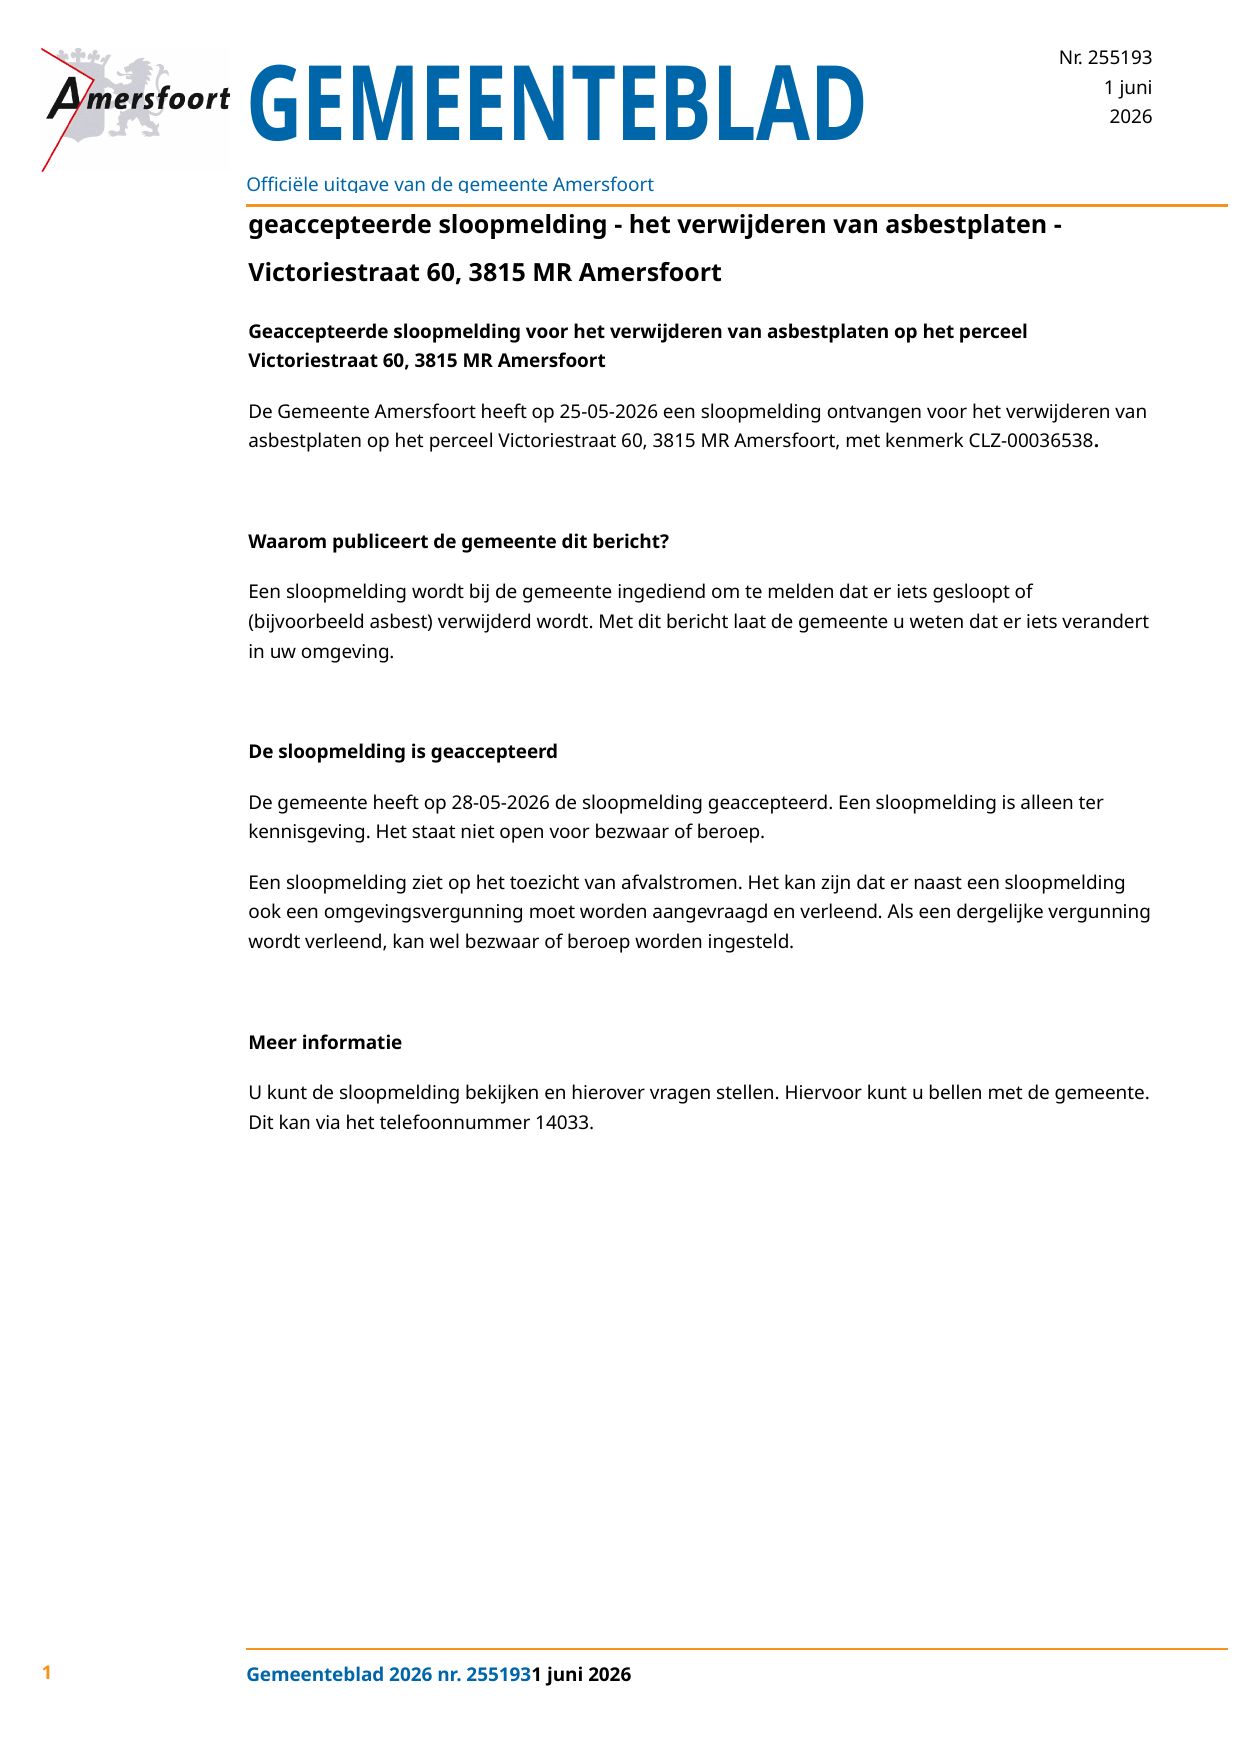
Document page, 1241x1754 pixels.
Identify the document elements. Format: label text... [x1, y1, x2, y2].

picture [41, 47, 231, 172]
text Meer informatie [248, 1029, 1152, 1055]
text Waarom publiceert de gemeente dit bericht? [248, 528, 1152, 554]
text Geaccepteerde sloopmelding voor het verwijderen van asbestplaten op het perceel Victoriestraat 60, 3815 MR Amersfoort [248, 318, 1152, 373]
text Een sloopmelding ziet op het toezicht van afvalstromen. Het kan zijn dat er naast een sloopmelding ook een omgevingsvergunning moet worden aangevraagd en verleend. Als een dergelijke vergunning wordt verleend, kan wel bezwaar of beroep worden ingesteld. [248, 869, 1152, 954]
text geaccepteerde sloopmelding - het verwijderen van asbestplaten - Victoriestraat 60, 3815 MR Amersfoort [248, 207, 1152, 288]
text De Gemeente Amersfoort heeft op 25-05-2026 een sloopmelding ontvangen voor het verwijderen van asbestplaten op het perceel Victoriestraat 60, 3815 MR Amersfoort, met kenmerk CLZ-00036538. [248, 398, 1152, 453]
text U kunt de sloopmelding bekijken en hierover vragen stellen. Hiervoor kunt u bellen met de gemeente. Dit kan via het telefoonnummer 14033. [248, 1079, 1152, 1135]
text De sloopmelding is geaccepteerd [248, 739, 1152, 764]
text Een sloopmelding wordt bij de gemeente ingediend om te melden dat er iets gesloopt of (bijvoorbeeld asbest) verwijderd wordt. Met dit bericht laat de gemeente u weten dat er iets verandert in uw omgeving. [248, 579, 1152, 664]
text De gemeente heeft op 28-05-2026 de sloopmelding geaccepteerd. Een sloopmelding is alleen ter kennisgeving. Het staat niet open voor bezwaar of beroep. [248, 789, 1152, 844]
